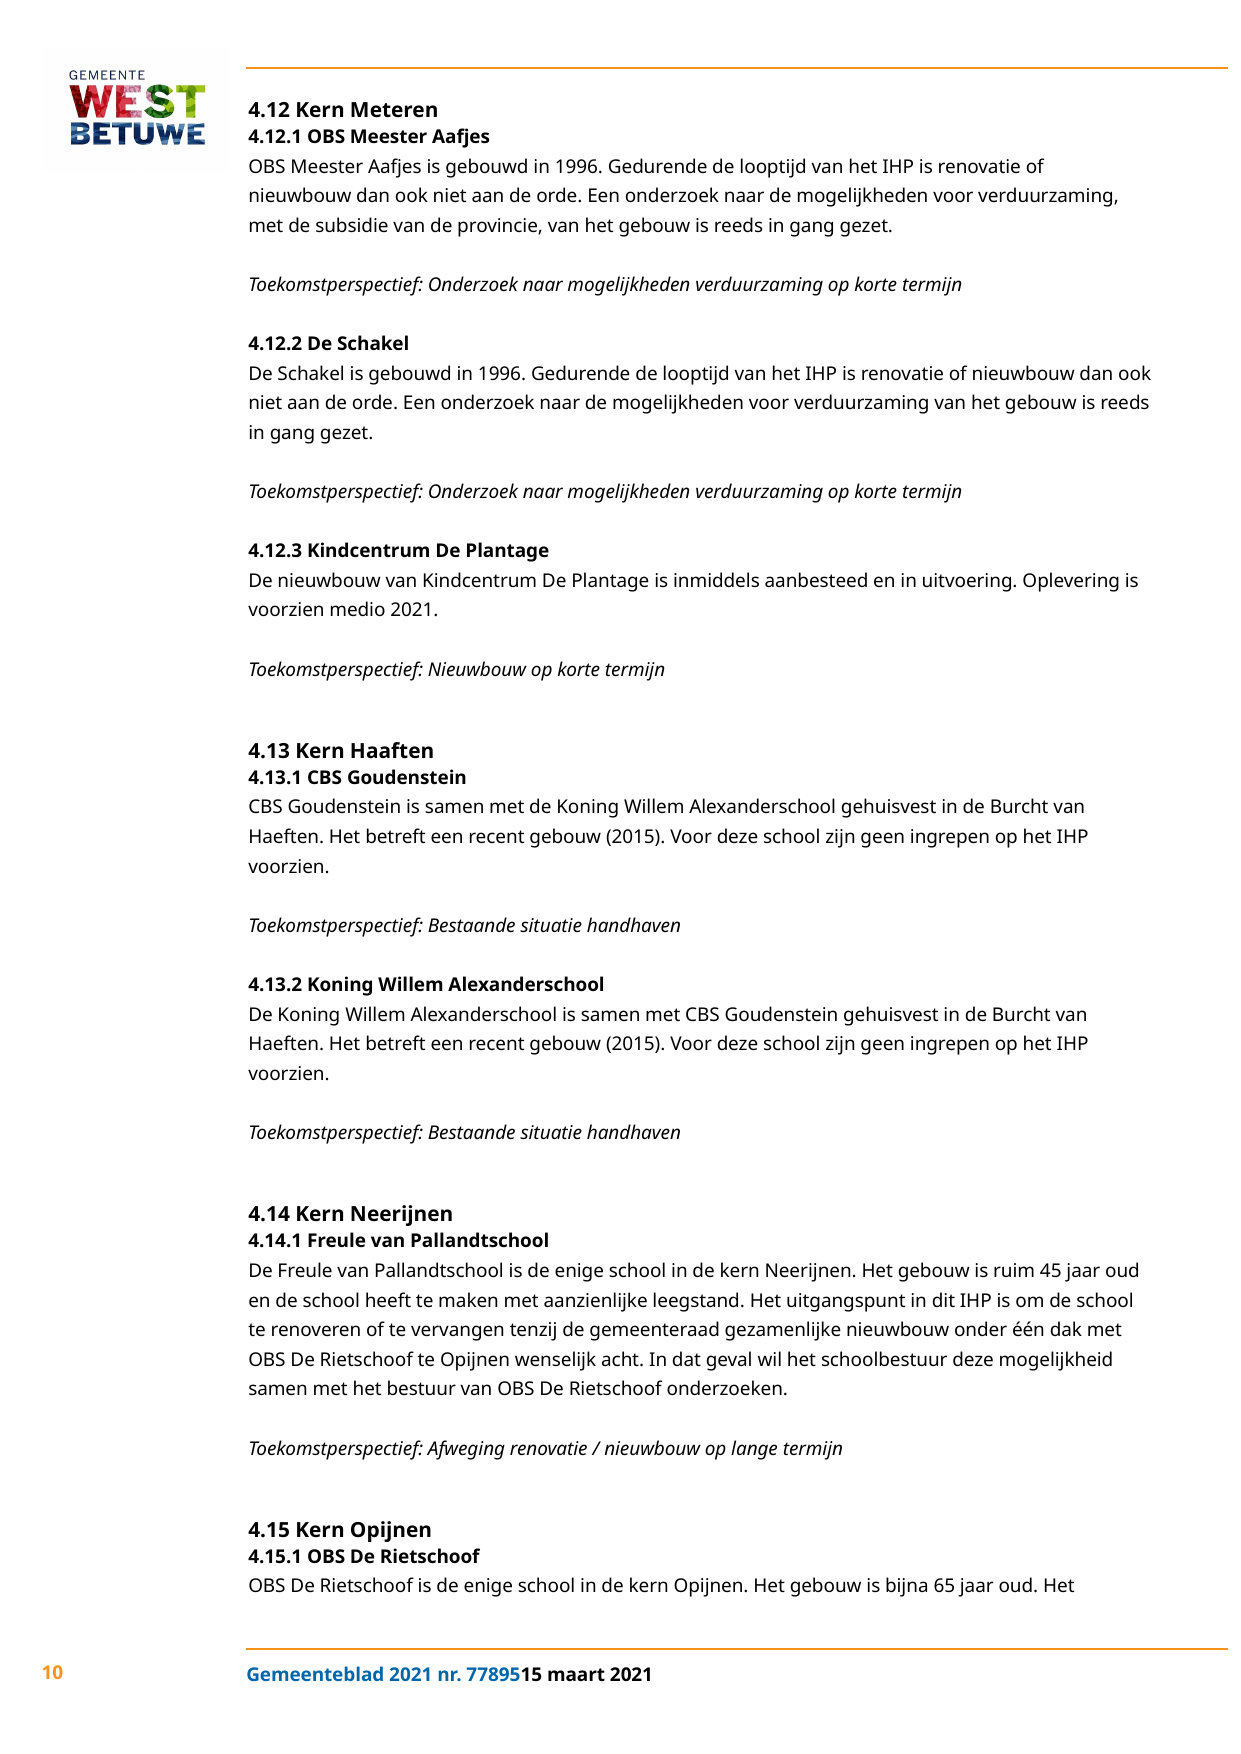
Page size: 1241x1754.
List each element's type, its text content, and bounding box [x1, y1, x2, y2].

text 4.12.2 De Schakel [248, 330, 1152, 356]
text De Koning Willem Alexanderschool is samen met CBS Goudenstein gehuisvest in de Burcht van Haeften. Het betreft een recent gebouw (2015). Voor deze school zijn geen ingrepen op het IHP voorzien. [248, 1001, 1152, 1086]
picture [41, 47, 231, 172]
text 4.14 Kern Neerijnen [248, 1199, 1152, 1228]
text CBS Goudenstein is samen met de Koning Willem Alexanderschool gehuisvest in de Burcht van Haeften. Het betreft een recent gebouw (2015). Voor deze school zijn geen ingrepen op het IHP voorzien. [248, 794, 1152, 879]
text 4.13.1 CBS Goudenstein [248, 764, 1152, 790]
text 4.13 Kern Haaften [248, 736, 1152, 764]
text 4.15 Kern Opijnen [248, 1515, 1152, 1543]
text 4.12 Kern Meteren [248, 95, 1152, 123]
text De nieuwbouw van Kindcentrum De Plantage is inmiddels aanbesteed en in uitvoering. Oplevering is voorzien medio 2021. [248, 567, 1152, 622]
text Toekomstperspectief: Bestaande situatie handhaven [248, 1119, 1152, 1145]
text Toekomstperspectief: Onderzoek naar mogelijkheden verduurzaming op korte termijn [248, 478, 1152, 504]
text Toekomstperspectief: Onderzoek naar mogelijkheden verduurzaming op korte termijn [248, 271, 1152, 297]
text 4.14.1 Freule van Pallandtschool [248, 1228, 1152, 1253]
text Toekomstperspectief: Afweging renovatie / nieuwbouw op lange termijn [248, 1435, 1152, 1460]
text 4.13.2 Koning Willem Alexanderschool [248, 971, 1152, 997]
text OBS De Rietschoof is de enige school in de kern Opijnen. Het gebouw is bijna 65 jaar oud. Het [248, 1573, 1152, 1598]
text 4.12.3 Kindcentrum De Plantage [248, 537, 1152, 563]
text De Schakel is gebouwd in 1996. Gedurende de looptijd van het IHP is renovatie of nieuwbouw dan ook niet aan de orde. Een onderzoek naar de mogelijkheden voor verduurzaming van het gebouw is reeds in gang gezet. [248, 360, 1152, 445]
text De Freule van Pallandtschool is de enige school in de kern Neerijnen. Het gebouw is ruim 45 jaar oud en de school heeft te maken met aanzienlijke leegstand. Het uitgangspunt in dit IHP is om de school te renoveren of te vervangen tenzij de gemeenteraad gezamenlijke nieuwbouw onder één dak met OBS De Rietschoof te Opijnen wenselijk acht. In dat geval wil het schoolbestuur deze mogelijkheid samen met het bestuur van OBS De Rietschoof onderzoeken. [248, 1257, 1152, 1401]
text 4.12.1 OBS Meester Aafjes [248, 123, 1152, 149]
text OBS Meester Aafjes is gebouwd in 1996. Gedurende de looptijd van het IHP is renovatie of nieuwbouw dan ook niet aan de orde. Een onderzoek naar de mogelijkheden voor verduurzaming, met de subsidie van de provincie, van het gebouw is reeds in gang gezet. [248, 153, 1152, 238]
text Toekomstperspectief: Bestaande situatie handhaven [248, 912, 1152, 938]
text Toekomstperspectief: Nieuwbouw op korte termijn [248, 656, 1152, 681]
text 4.15.1 OBS De Rietschoof [248, 1543, 1152, 1569]
